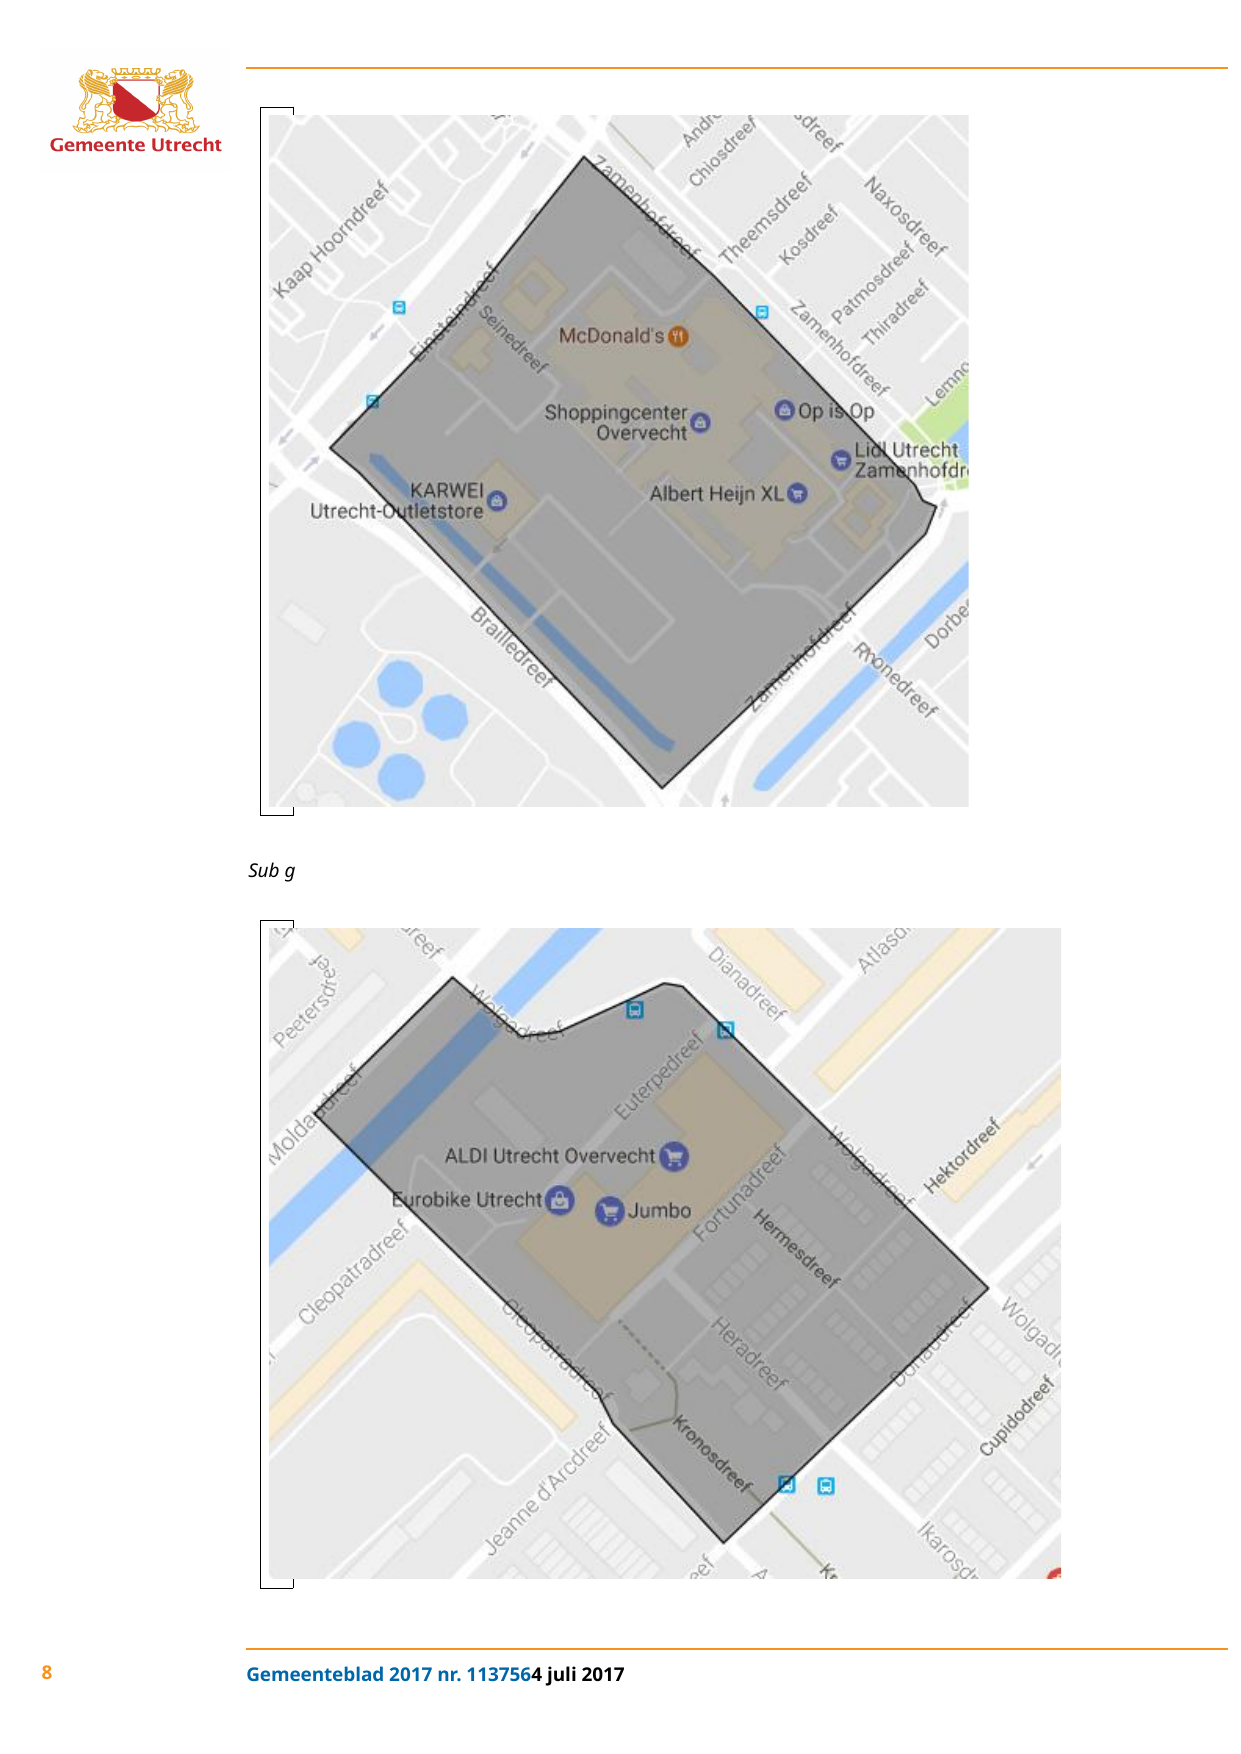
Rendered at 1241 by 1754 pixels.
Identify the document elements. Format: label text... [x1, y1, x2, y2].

picture [268, 928, 1062, 1579]
picture [41, 47, 231, 172]
picture [268, 115, 969, 807]
text Sub g [248, 858, 1152, 883]
